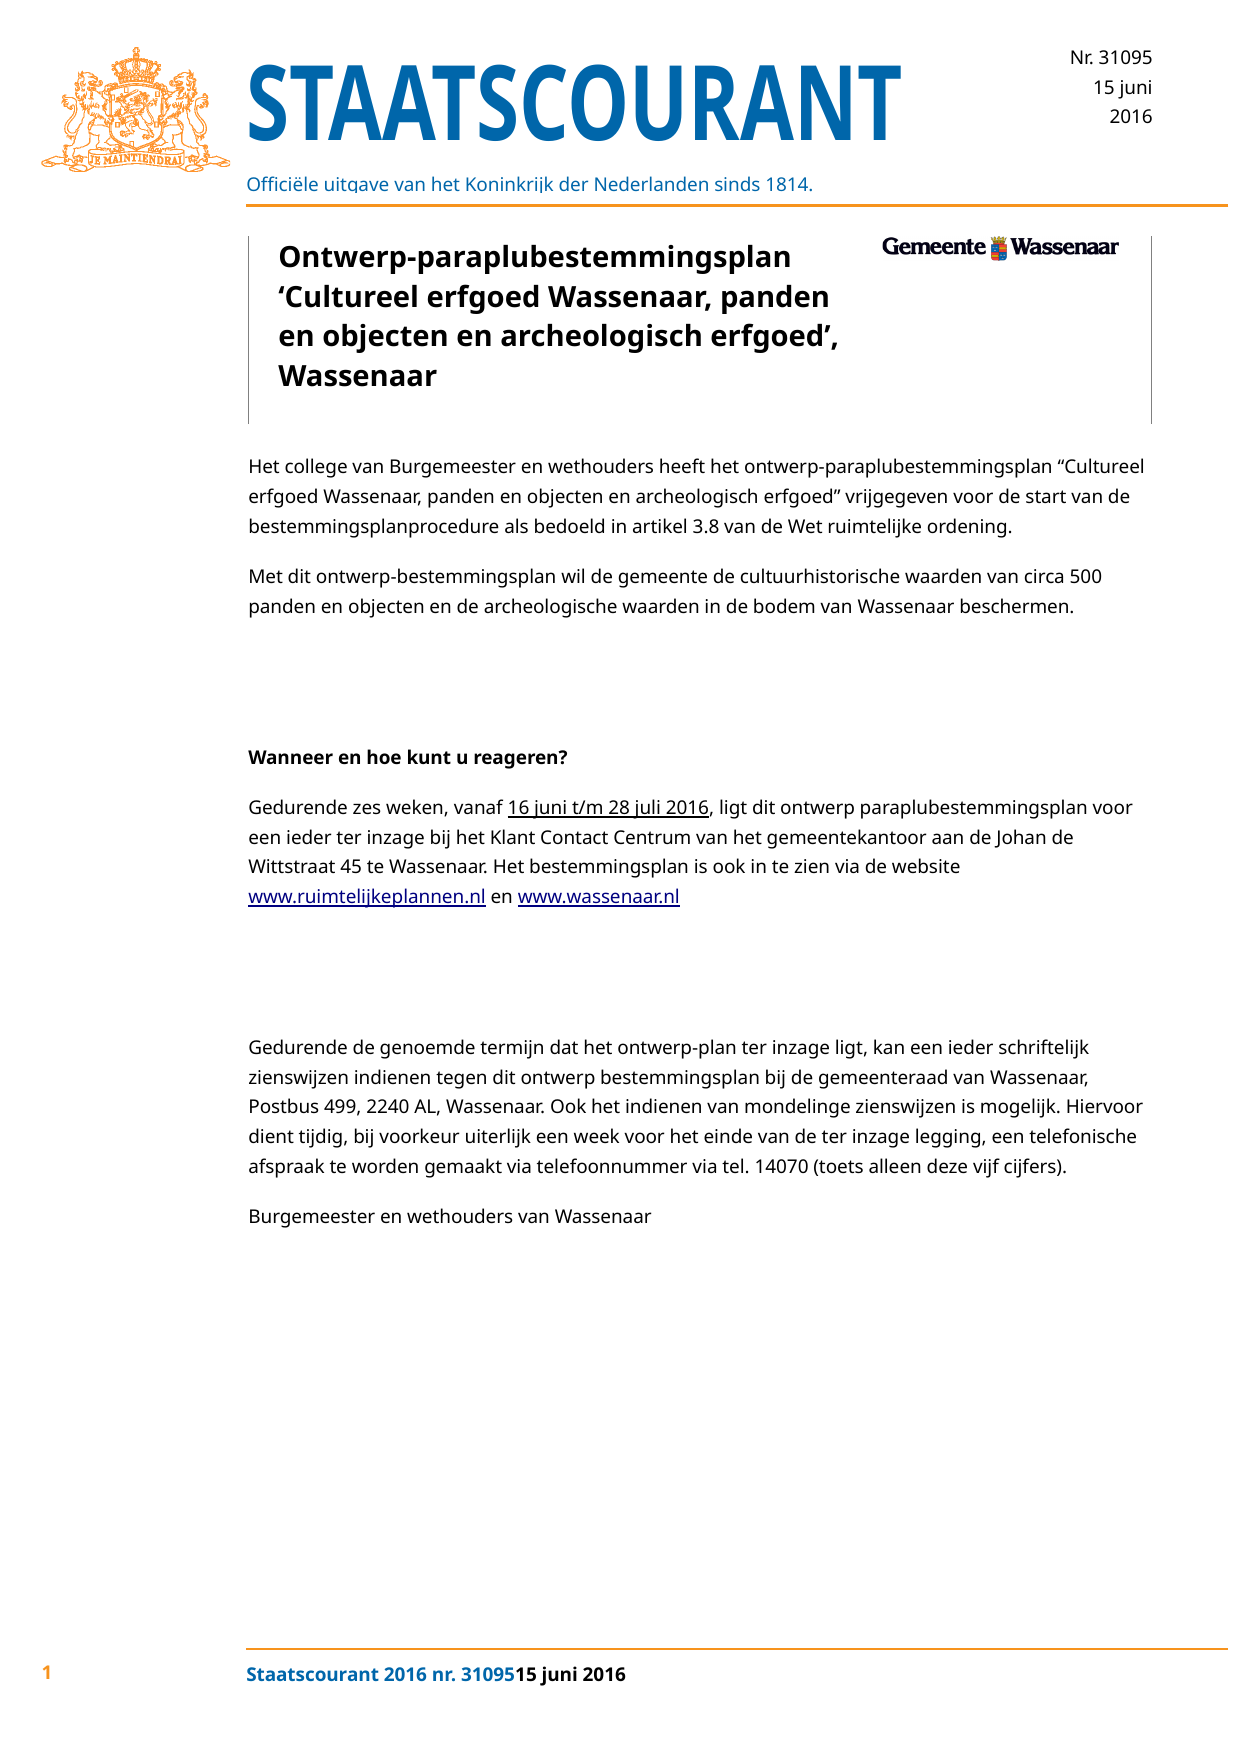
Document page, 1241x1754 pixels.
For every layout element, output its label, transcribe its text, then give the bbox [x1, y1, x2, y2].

table_header [850, 236, 1151, 424]
text Wanneer en hoe kunt u reageren? [248, 744, 1152, 770]
table_header Ontwerp-paraplubestemmingsplan ‘Cultureel erfgoed Wassenaar, panden en objecten en archeologisch erfgoed’, Wassenaar [249, 236, 850, 424]
text Gedurende zes weken, vanaf 16 juni t/m 28 juli 2016, ligt dit ontwerp paraplubestemmingsplan voor een ieder ter inzage bij het Klant Contact Centrum van het gemeentekantoor aan de Johan de Wittstraat 45 te Wassenaar. Het bestemmingsplan is ook in te zien via de website www.ruimtelijkeplannen.nl en www.wassenaar.nl [248, 794, 1152, 909]
text Het college van Burgemeester en wethouders heeft het ontwerp-paraplubestemmingsplan “Cultureel erfgoed Wassenaar, panden en objecten en archeologisch erfgoed” vrijgegeven voor de start van de bestemmingsplanprocedure als bedoeld in artikel 3.8 van de Wet ruimtelijke ordening. [248, 454, 1152, 538]
picture [41, 47, 231, 172]
text Gedurende de genoemde termijn dat het ontwerp-plan ter inzage ligt, kan een ieder schriftelijk zienswijzen indienen tegen dit ontwerp bestemmingsplan bij de gemeenteraad van Wassenaar, Postbus 499, 2240 AL, Wassenaar. Ook het indienen van mondelinge zienswijzen is mogelijk. Hiervoor dient tijdig, bij voorkeur uiterlijk een week voor het einde van de ter inzage legging, een telefonische afspraak te worden gemaakt via telefoonnummer via tel. 14070 (toets alleen deze vijf cijfers). [248, 1034, 1152, 1178]
picture [882, 236, 1119, 261]
text Met dit ontwerp-bestemmingsplan wil de gemeente de cultuurhistorische waarden van circa 500 panden en objecten en de archeologische waarden in de bodem van Wassenaar beschermen. [248, 563, 1152, 618]
text Burgemeester en wethouders van Wassenaar [248, 1203, 1152, 1229]
